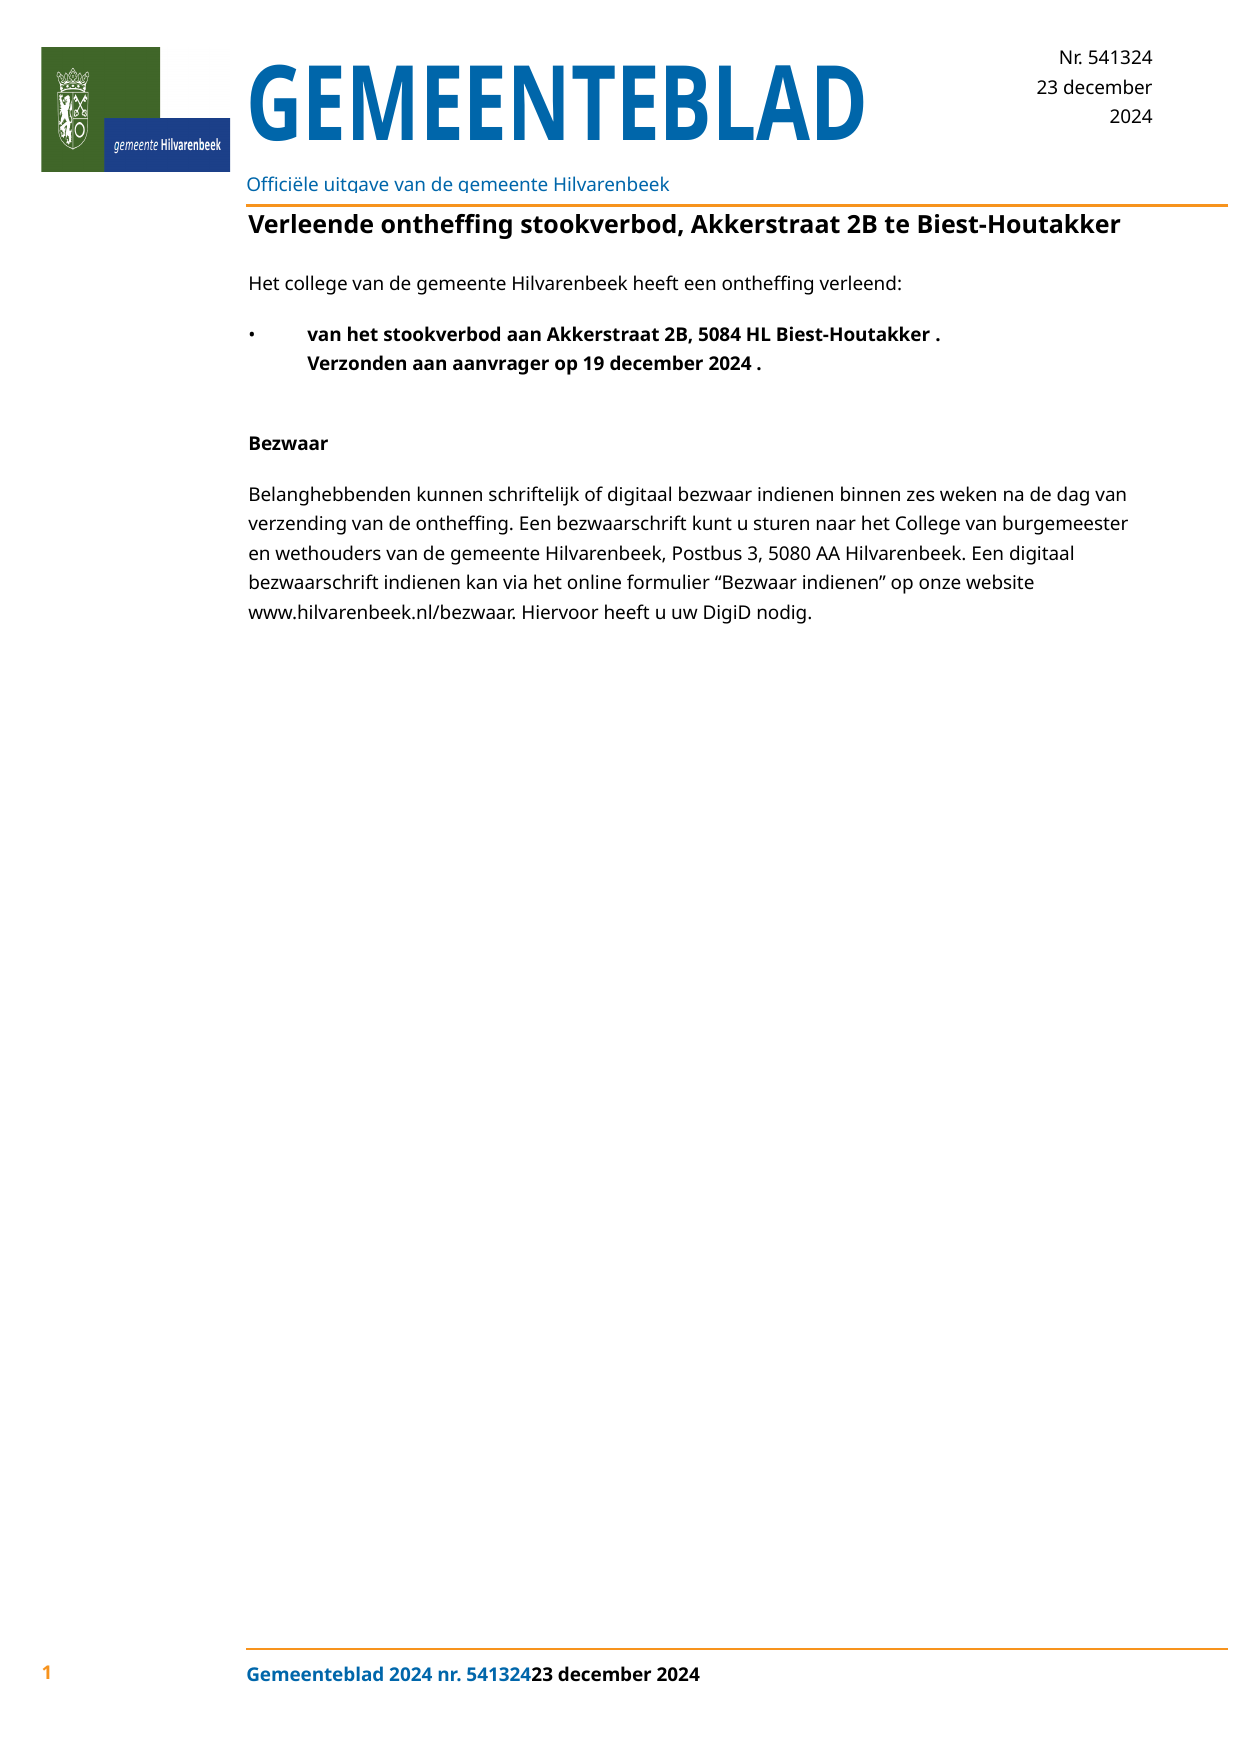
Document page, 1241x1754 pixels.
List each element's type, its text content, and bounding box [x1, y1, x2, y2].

list van het stookverbod aan Akkerstraat 2B, 5084 HL Biest-Houtakker . [248, 321, 1152, 346]
text Verleende ontheffing stookverbod, Akkerstraat 2B te Biest-Houtakker [248, 207, 1152, 241]
list Verzonden aan aanvrager op 19 december 2024 . [248, 350, 1152, 376]
picture [41, 47, 231, 172]
text Het college van de gemeente Hilvarenbeek heeft een ontheffing verleend: [248, 270, 1152, 296]
text Belanghebbenden kunnen schriftelijk of digitaal bezwaar indienen binnen zes weken na de dag van verzending van de ontheffing. Een bezwaarschrift kunt u sturen naar het College van burgemeester en wethouders van de gemeente Hilvarenbeek, Postbus 3, 5080 AA Hilvarenbeek. Een digitaal bezwaarschrift indienen kan via het online formulier “Bezwaar indienen” op onze website www.hilvarenbeek.nl/bezwaar. Hiervoor heeft u uw DigiD nodig. [248, 481, 1152, 625]
text Bezwaar [248, 430, 1152, 456]
